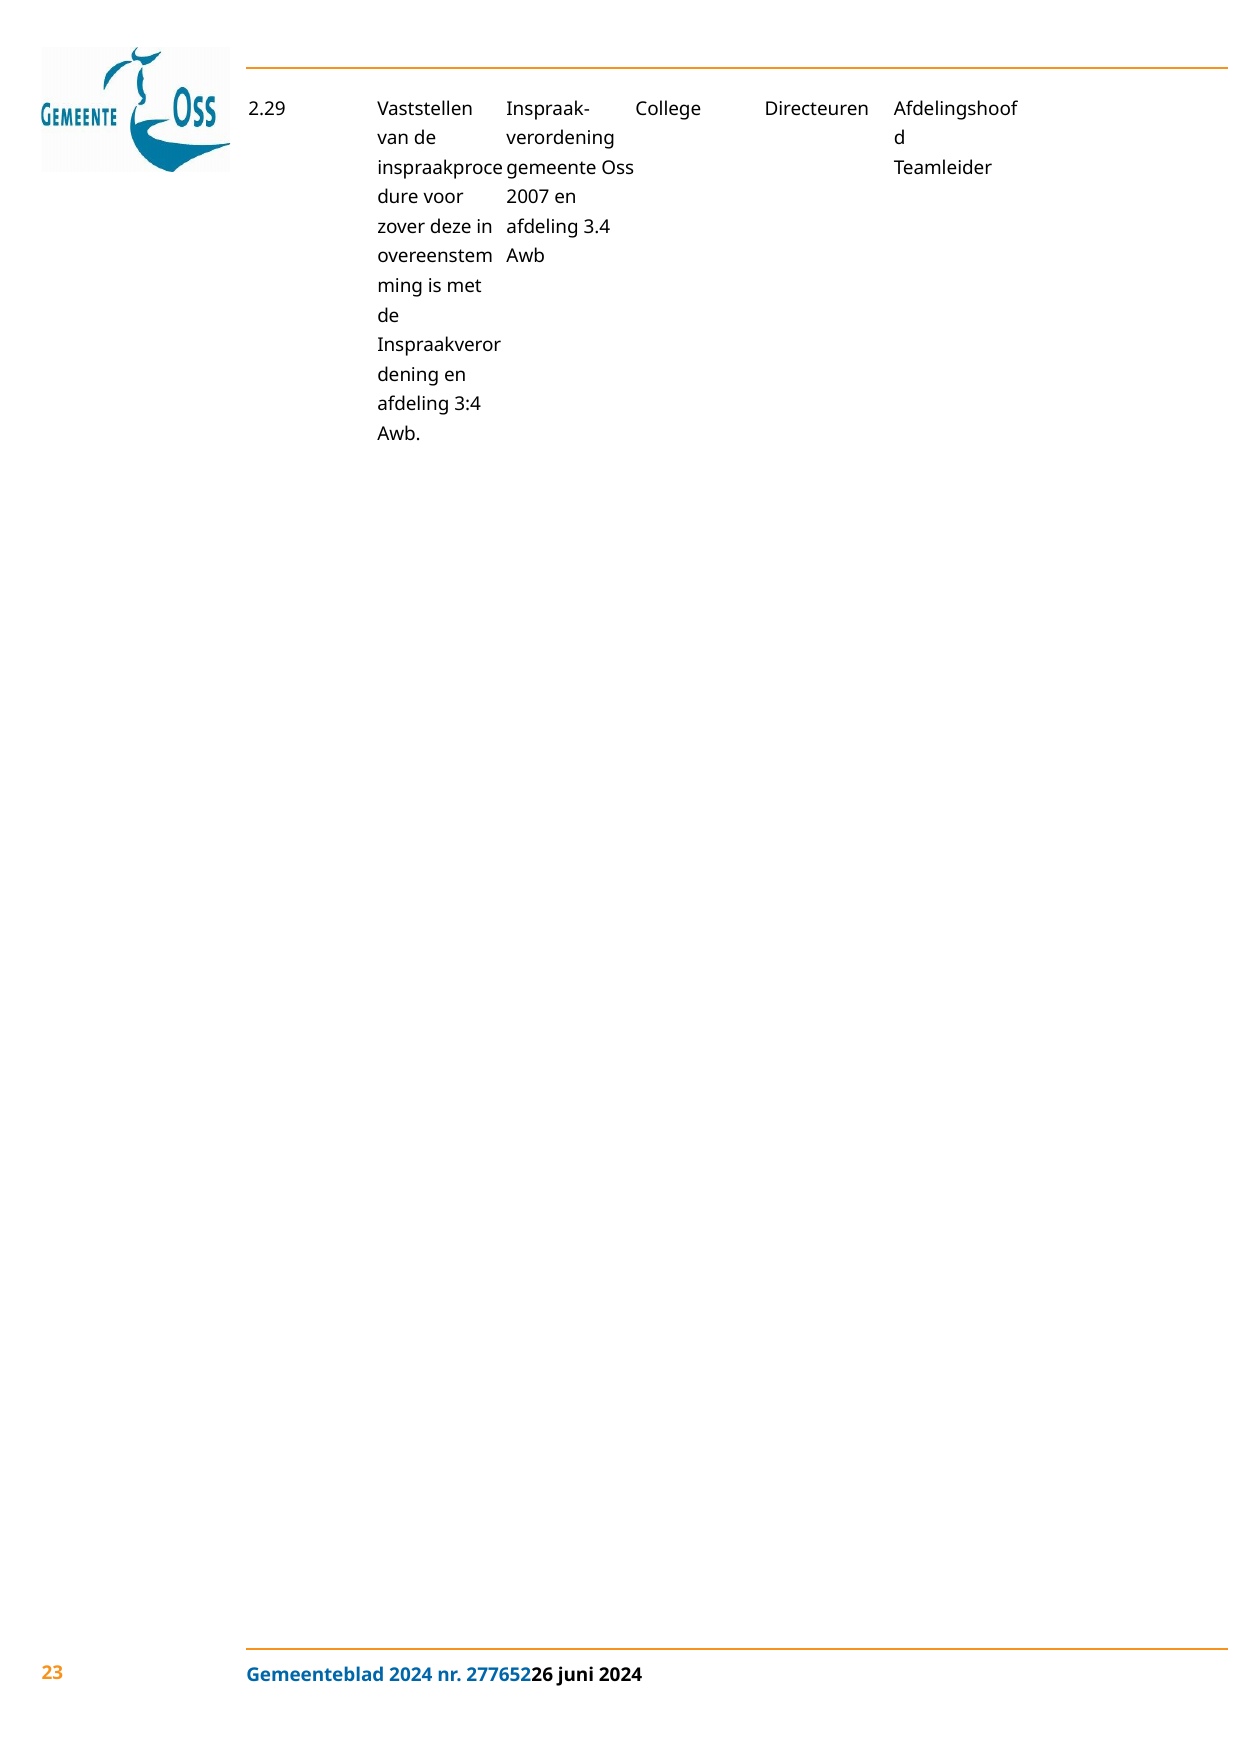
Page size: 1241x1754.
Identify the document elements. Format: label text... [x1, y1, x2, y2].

table_cell Directeuren [764, 95, 893, 446]
picture [41, 47, 231, 172]
table_cell Inspraak­verordening gemeente Oss 2007 en afdeling 3.4 Awb [506, 95, 635, 446]
table_cell [1023, 95, 1152, 446]
table_cell College [635, 95, 764, 446]
table_cell 2.29 [248, 95, 377, 446]
table_cell Afdelingshoofd Teamleider [894, 95, 1022, 446]
table_cell Vaststellen van de inspraakprocedure voor zover deze in overeenstemming is met de Inspraakverordening en afdeling 3:4 Awb. [377, 95, 506, 446]
